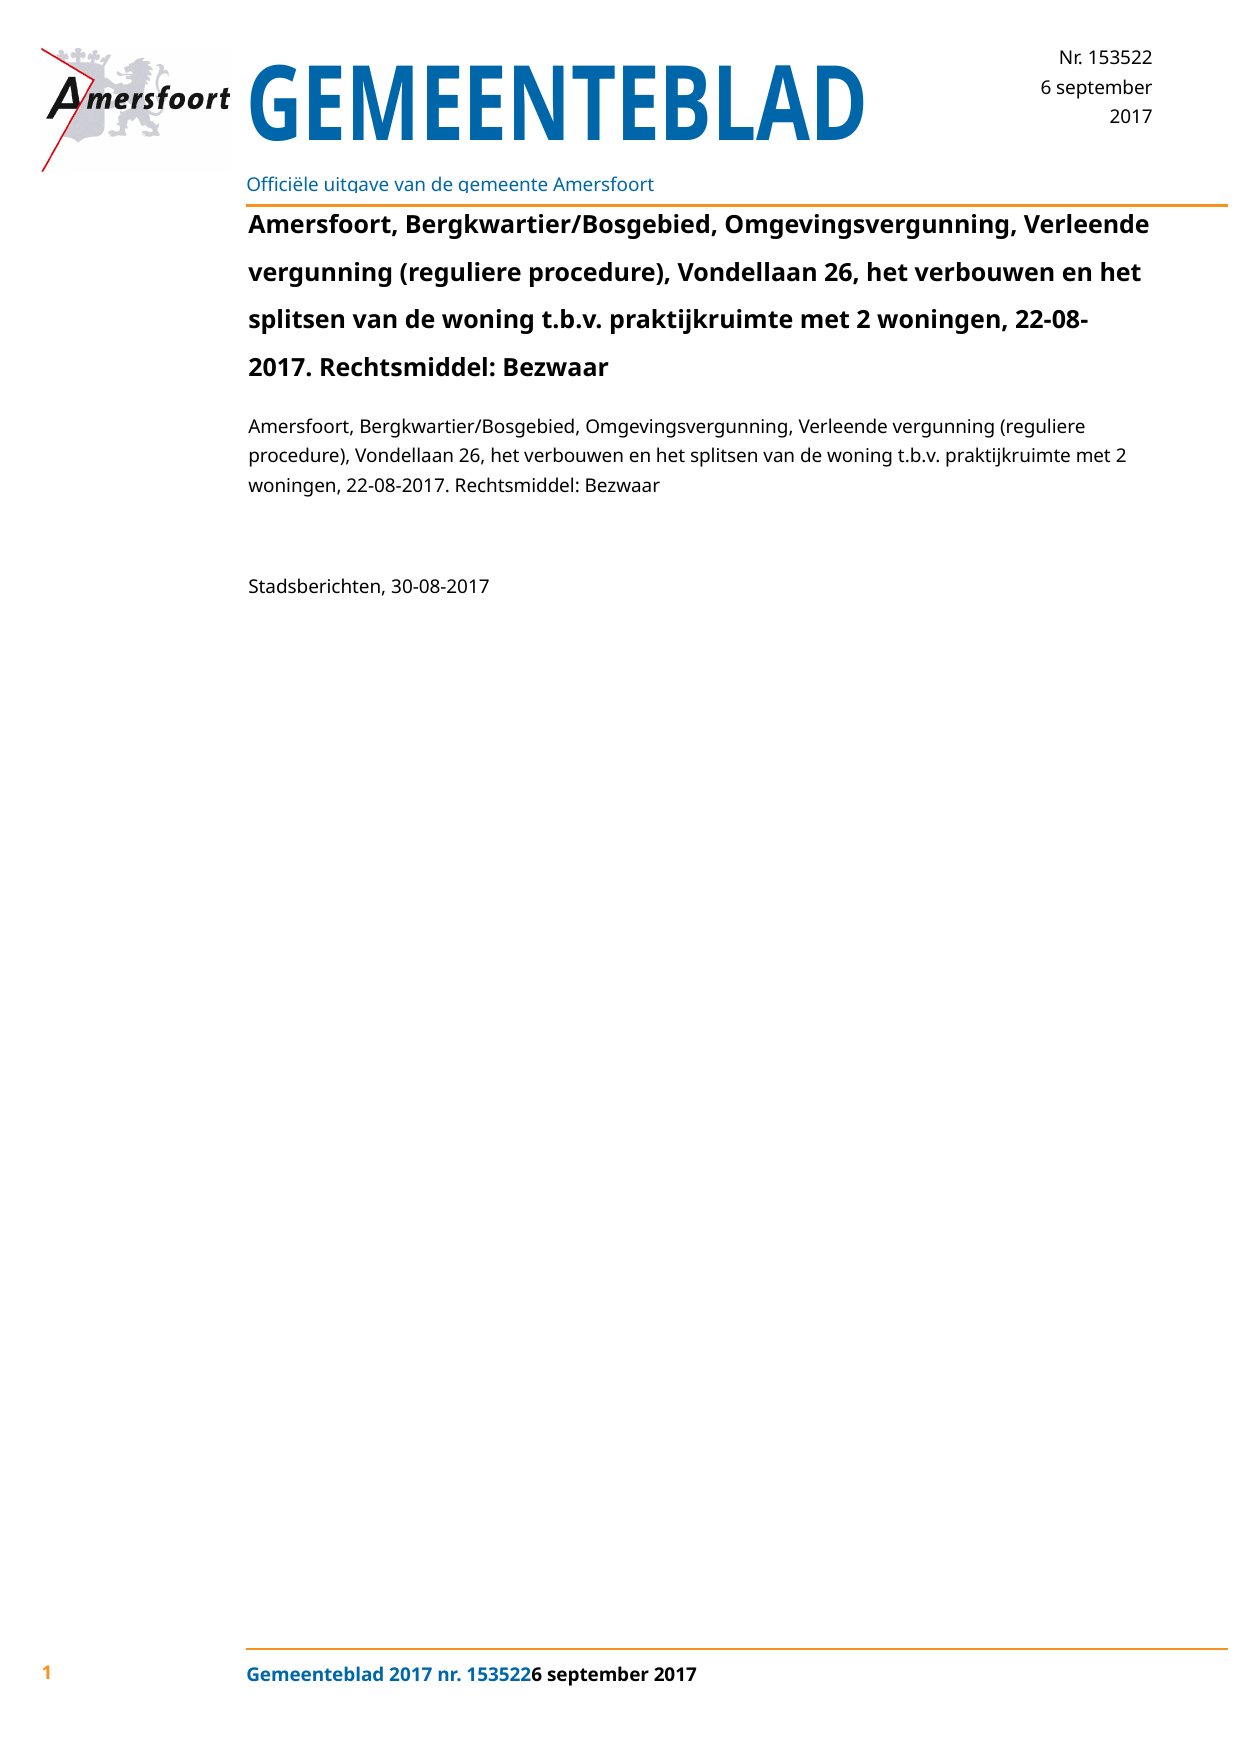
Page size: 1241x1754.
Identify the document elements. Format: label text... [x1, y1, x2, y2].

text Amersfoort, Bergkwartier/Bosgebied, Omgevingsvergunning, Verleende vergunning (reguliere procedure), Vondellaan 26, het verbouwen en het splitsen van de woning t.b.v. praktijkruimte met 2 woningen, 22-08-2017. Rechtsmiddel: Bezwaar [248, 207, 1152, 384]
text Stadsberichten, 30-08-2017 [248, 573, 1152, 599]
text Amersfoort, Bergkwartier/Bosgebied, Omgevingsvergunning, Verleende vergunning (reguliere procedure), Vondellaan 26, het verbouwen en het splitsen van de woning t.b.v. praktijkruimte met 2 woningen, 22-08-2017. Rechtsmiddel: Bezwaar [248, 413, 1152, 498]
picture [41, 47, 231, 172]
